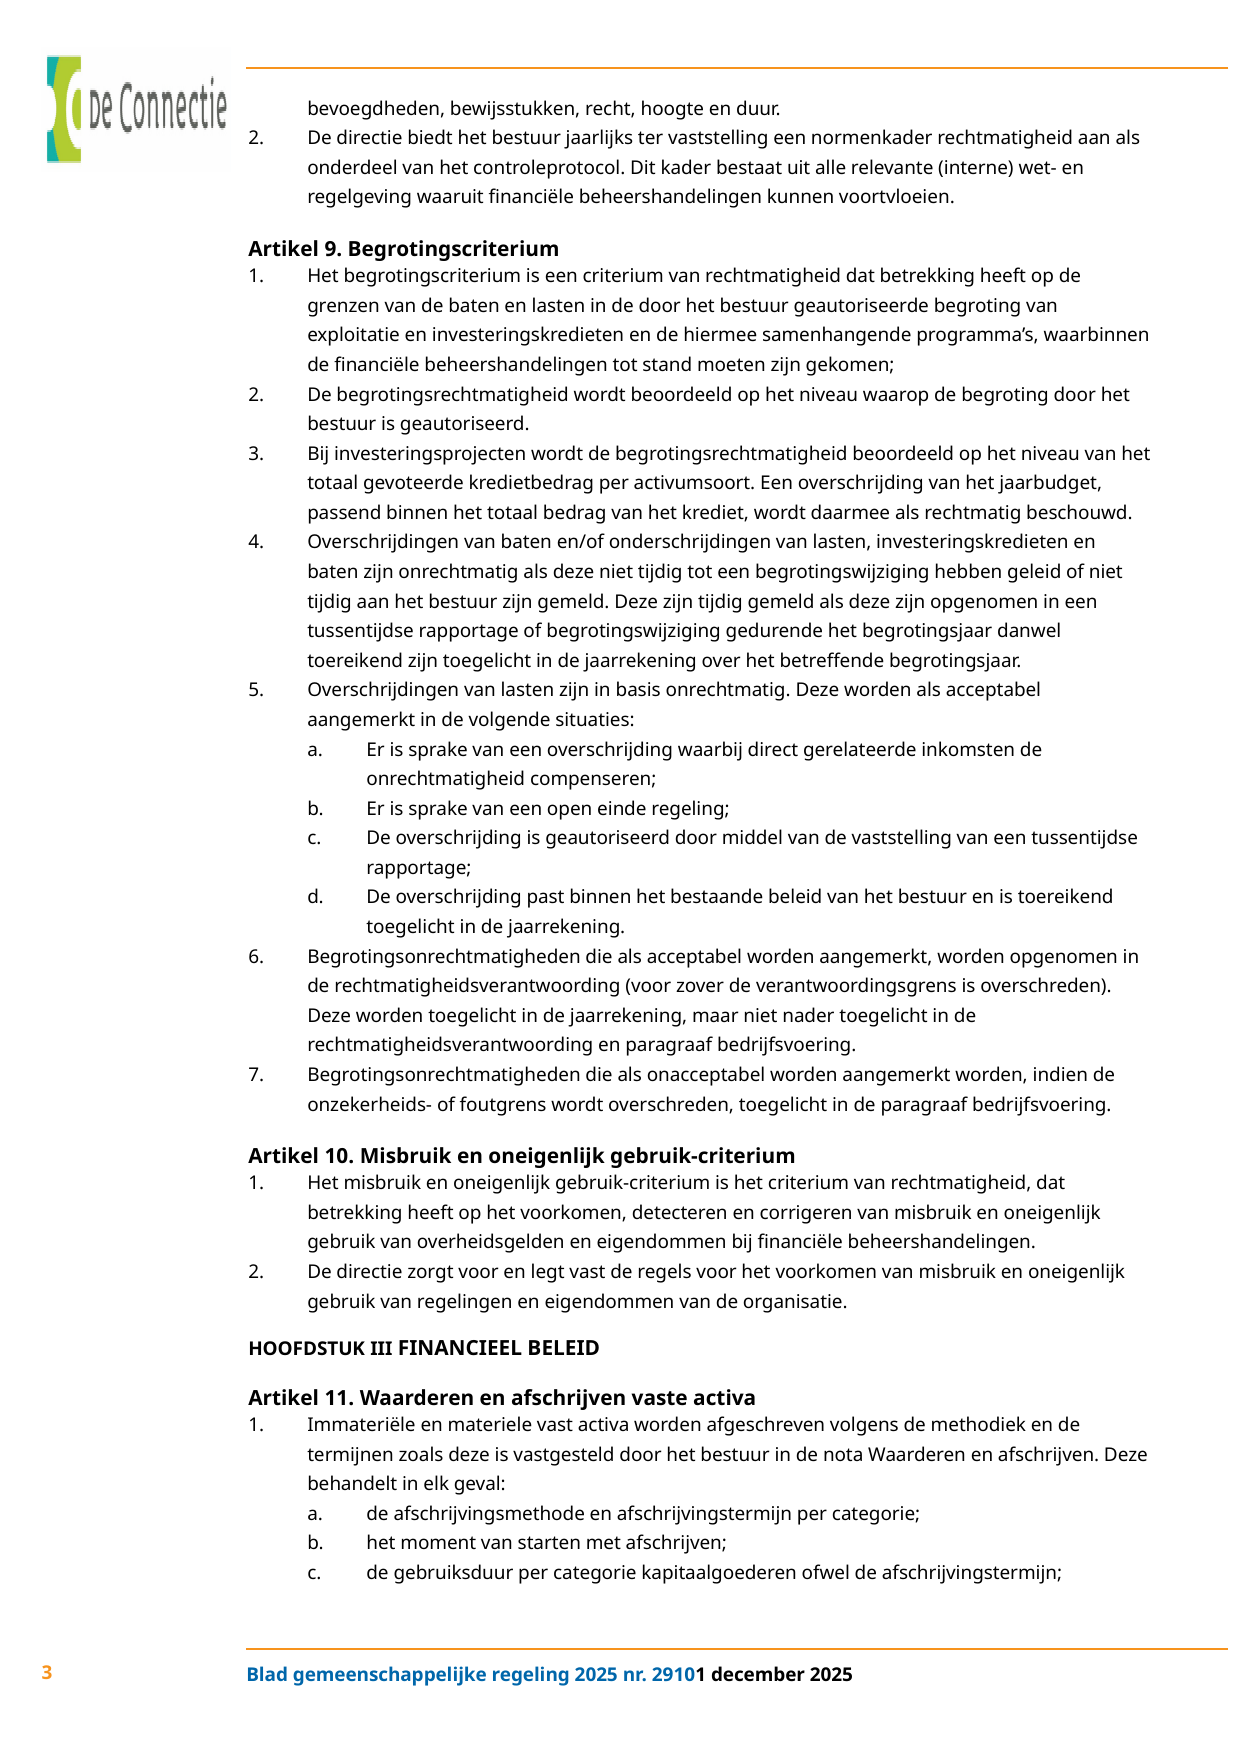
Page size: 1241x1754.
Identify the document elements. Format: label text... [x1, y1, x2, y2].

list de afschrijvingsmethode en afschrijvingstermijn per categorie; [307, 1500, 1152, 1526]
list De directie biedt het bestuur jaarlijks ter vaststelling een normenkader rechtmatigheid aan als onderdeel van het controleprotocol. Dit kader bestaat uit alle relevante (interne) wet- en regelgeving waaruit financiële beheershandelingen kunnen voortvloeien. [248, 124, 1152, 209]
list De overschrijding is geautoriseerd door middel van de vaststelling van een tussentijdse rapportage; [307, 824, 1152, 880]
list Het misbruik en oneigenlijk gebruik-criterium is het criterium van rechtmatigheid, dat betrekking heeft op het voorkomen, detecteren en corrigeren van misbruik en oneigenlijk gebruik van overheidsgelden en eigendommen bij financiële beheershandelingen. [248, 1169, 1152, 1254]
list het moment van starten met afschrijven; [307, 1529, 1152, 1555]
text Artikel 11. Waarderen en afschrijven vaste activa [248, 1383, 1152, 1411]
list Het begrotingscriterium is een criterium van rechtmatigheid dat betrekking heeft op de grenzen van de baten en lasten in de door het bestuur geautoriseerde begroting van exploitatie en investeringskredieten en de hiermee samenhangende programma’s, waarbinnen de financiële beheershandelingen tot stand moeten zijn gekomen; [248, 262, 1152, 377]
picture [41, 47, 231, 172]
list bevoegdheden, bewijsstukken, recht, hoogte en duur. [248, 95, 1152, 121]
list De overschrijding past binnen het bestaande beleid van het bestuur en is toereikend toegelicht in de jaarrekening. [307, 884, 1152, 939]
text HOOFDSTUK III FINANCIEEL BELEID [248, 1333, 1152, 1362]
list Immateriële en materiele vast activa worden afgeschreven volgens de methodiek en de termijnen zoals deze is vastgesteld door het bestuur in de nota Waarderen en afschrijven. Deze behandelt in elk geval: [248, 1411, 1152, 1496]
list De directie zorgt voor en legt vast de regels voor het voorkomen van misbruik en oneigenlijk gebruik van regelingen en eigendommen van de organisatie. [248, 1258, 1152, 1314]
list Begrotingsonrechtmatigheden die als acceptabel worden aangemerkt, worden opgenomen in de rechtmatigheidsverantwoording (voor zover de verantwoordingsgrens is overschreden). Deze worden toegelicht in de jaarrekening, maar niet nader toegelicht in de rechtmatigheidsverantwoording en paragraaf bedrijfsvoering. [248, 943, 1152, 1057]
list Er is sprake van een overschrijding waarbij direct gerelateerde inkomsten de onrechtmatigheid compenseren; [307, 736, 1152, 791]
list Overschrijdingen van baten en/of onderschrijdingen van lasten, investeringskredieten en baten zijn onrechtmatig als deze niet tijdig tot een begrotingswijziging hebben geleid of niet tijdig aan het bestuur zijn gemeld. Deze zijn tijdig gemeld als deze zijn opgenomen in een tussentijdse rapportage of begrotingswijziging gedurende het begrotingsjaar danwel toereikend zijn toegelicht in de jaarrekening over het betreffende begrotingsjaar. [248, 529, 1152, 673]
text Artikel 10. Misbruik en oneigenlijk gebruik-criterium [248, 1141, 1152, 1169]
list Overschrijdingen van lasten zijn in basis onrechtmatig. Deze worden als acceptabel aangemerkt in de volgende situaties: [248, 677, 1152, 732]
list De begrotingsrechtmatigheid wordt beoordeeld op het niveau waarop de begroting door het bestuur is geautoriseerd. [248, 381, 1152, 436]
list Er is sprake van een open einde regeling; [307, 795, 1152, 821]
text Artikel 9. Begrotingscriterium [248, 234, 1152, 262]
list de gebruiksduur per categorie kapitaalgoederen ofwel de afschrijvingstermijn; [307, 1559, 1152, 1585]
list Begrotingsonrechtmatigheden die als onacceptabel worden aangemerkt worden, indien de onzekerheids- of foutgrens wordt overschreden, toegelicht in de paragraaf bedrijfsvoering. [248, 1061, 1152, 1116]
list Bij investeringsprojecten wordt de begrotingsrechtmatigheid beoordeeld op het niveau van het totaal gevoteerde kredietbedrag per activumsoort. Een overschrijding van het jaarbudget, passend binnen het totaal bedrag van het krediet, wordt daarmee als rechtmatig beschouwd. [248, 440, 1152, 525]
